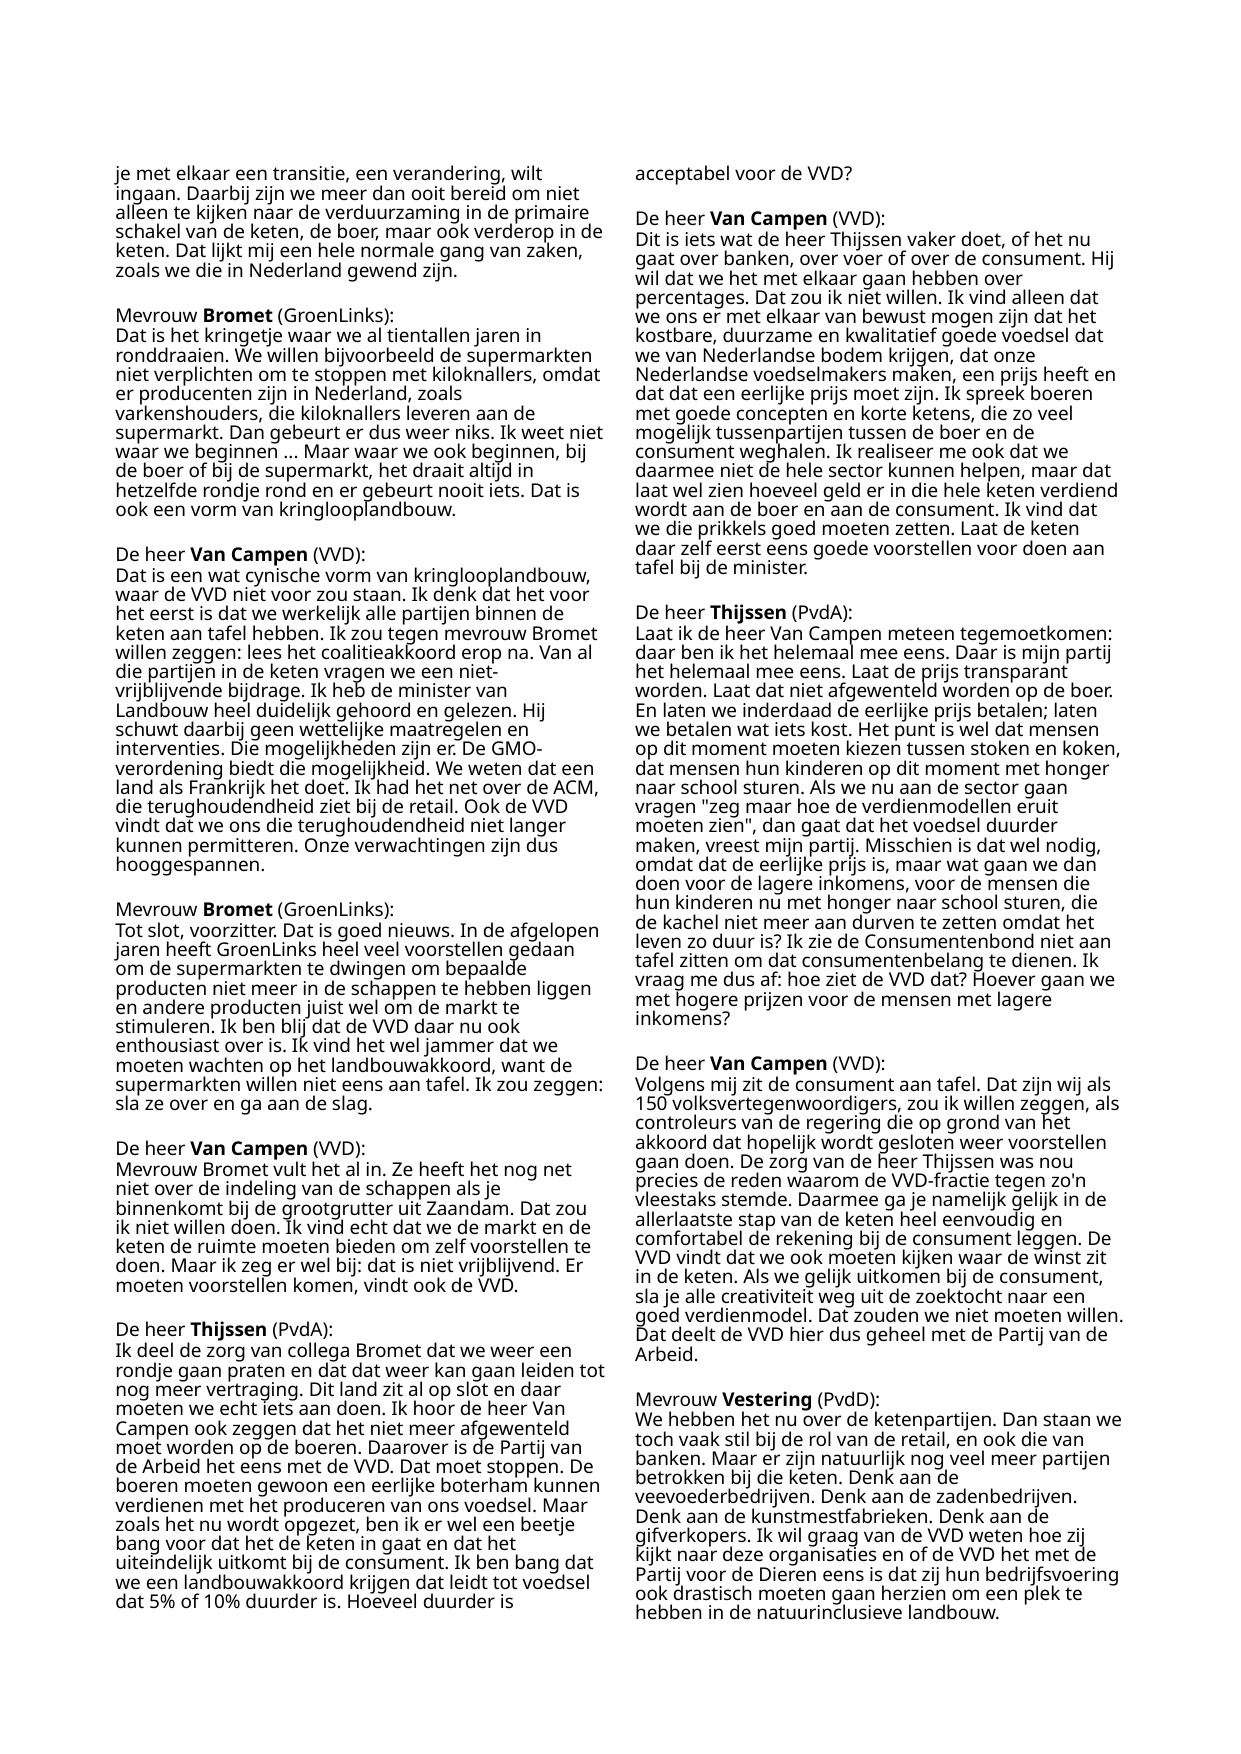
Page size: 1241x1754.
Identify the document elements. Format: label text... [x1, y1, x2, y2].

text De heer Van Campen (VVD): [635, 1050, 1125, 1076]
text Ik deel de zorg van collega Bromet dat we weer een rondje gaan praten en dat dat weer kan gaan leiden tot nog meer vertraging. Dit land zit al op slot en daar moeten we echt iets aan doen. Ik hoor de heer Van Campen ook zeggen dat het niet meer afgewenteld moet worden op de boeren. Daarover is de Partij van de Arbeid het eens met de VVD. Dat moet stoppen. De boeren moeten gewoon een eerlijke boterham kunnen verdienen met het produceren van ons voedsel. Maar zoals het nu wordt opgezet, ben ik er wel een beetje bang voor dat het de keten in gaat en dat het uiteindelijk uitkomt bij de consument. Ik ben bang dat we een landbouwakkoord krijgen dat leidt tot voedsel dat 5% of 10% duurder is. Hoeveel duurder is [115, 1342, 605, 1612]
text Dit is iets wat de heer Thijssen vaker doet, of het nu gaat over banken, over voer of over de consument. Hij wil dat we het met elkaar gaan hebben over percentages. Dat zou ik niet willen. Ik vind alleen dat we ons er met elkaar van bewust mogen zijn dat het kostbare, duurzame en kwalitatief goede voedsel dat we van Nederlandse bodem krijgen, dat onze Nederlandse voedselmakers maken, een prijs heeft en dat dat een eerlijke prijs moet zijn. Ik spreek boeren met goede concepten en korte ketens, die zo veel mogelijk tussenpartijen tussen de boer en de consument weghalen. Ik realiseer me ook dat we daarmee niet de hele sector kunnen helpen, maar dat laat wel zien hoeveel geld er in die hele keten verdiend wordt aan de boer en aan de consument. Ik vind dat we die prikkels goed moeten zetten. Laat de keten daar zelf eerst eens goede voorstellen voor doen aan tafel bij de minister. [635, 231, 1125, 578]
text Laat ik de heer Van Campen meteen tegemoetkomen: daar ben ik het helemaal mee eens. Daar is mijn partij het helemaal mee eens. Laat de prijs transparant worden. Laat dat niet afgewenteld worden op de boer. En laten we inderdaad de eerlijke prijs betalen; laten we betalen wat iets kost. Het punt is wel dat mensen op dit moment moeten kiezen tussen stoken en koken, dat mensen hun kinderen op dit moment met honger naar school sturen. Als we nu aan de sector gaan vragen "zeg maar hoe de verdienmodellen eruit moeten zien", dan gaat dat het voedsel duurder maken, vreest mijn partij. Misschien is dat wel nodig, omdat dat de eerlijke prijs is, maar wat gaan we dan doen voor de lagere inkomens, voor de mensen die hun kinderen nu met honger naar school sturen, die de kachel niet meer aan durven te zetten omdat het leven zo duur is? Ik zie de Consumentenbond niet aan tafel zitten om dat consumentenbelang te dienen. Ik vraag me dus af: hoe ziet de VVD dat? Hoever gaan we met hogere prijzen voor de mensen met lagere inkomens? [635, 624, 1125, 1029]
text De heer Van Campen (VVD): [115, 1135, 605, 1161]
text Mevrouw Bromet (GroenLinks): [115, 302, 605, 327]
text De heer Van Campen (VVD): [635, 205, 1125, 231]
text De heer Van Campen (VVD): [115, 541, 605, 567]
text De heer Thijssen (PvdA): [115, 1317, 605, 1342]
text Mevrouw Bromet vult het al in. Ze heeft het nog net niet over de indeling van de schappen als je binnenkomt bij de grootgrutter uit Zaandam. Dat zou ik niet willen doen. Ik vind echt dat we de markt en de keten de ruimte moeten bieden om zelf voorstellen te doen. Maar ik zeg er wel bij: dat is niet vrijblijvend. Er moeten voorstellen komen, vindt ook de VVD. [115, 1161, 605, 1296]
text je met elkaar een transitie, een verandering, wilt ingaan. Daarbij zijn we meer dan ooit bereid om niet alleen te kijken naar de verduurzaming in de primaire schakel van de keten, de boer, maar ook verderop in de keten. Dat lijkt mij een hele normale gang van zaken, zoals we die in Nederland gewend zijn. [115, 165, 605, 281]
text Volgens mij zit de consument aan tafel. Dat zijn wij als 150 volksvertegenwoordigers, zou ik willen zeggen, als controleurs van de regering die op grond van het akkoord dat hopelijk wordt gesloten weer voorstellen gaan doen. De zorg van de heer Thijssen was nou precies de reden waarom de VVD-fractie tegen zo'n vleestaks stemde. Daarmee ga je namelijk gelijk in de allerlaatste stap van de keten heel eenvoudig en comfortabel de rekening bij de consument leggen. De VVD vindt dat we ook moeten kijken waar de winst zit in de keten. Als we gelijk uitkomen bij de consument, sla je alle creativiteit weg uit de zoektocht naar een goed verdienmodel. Dat zouden we niet moeten willen. Dat deelt de VVD hier dus geheel met de Partij van de Arbeid. [635, 1076, 1125, 1365]
text acceptabel voor de VVD? [635, 165, 1125, 184]
text Dat is een wat cynische vorm van kringlooplandbouw, waar de VVD niet voor zou staan. Ik denk dat het voor het eerst is dat we werkelijk alle partijen binnen de keten aan tafel hebben. Ik zou tegen mevrouw Bromet willen zeggen: lees het coalitieakkoord erop na. Van al die partijen in de keten vragen we een niet-vrijblijvende bijdrage. Ik heb de minister van Landbouw heel duidelijk gehoord en gelezen. Hij schuwt daarbij geen wettelijke maatregelen en interventies. Die mogelijkheden zijn er. De GMO-verordening biedt die mogelijkheid. We weten dat een land als Frankrijk het doet. Ik had het net over de ACM, die terughoudendheid ziet bij de retail. Ook de VVD vindt dat we ons die terughoudendheid niet langer kunnen permitteren. Onze verwachtingen zijn dus hooggespannen. [115, 567, 605, 875]
text De heer Thijssen (PvdA): [635, 599, 1125, 624]
text Dat is het kringetje waar we al tientallen jaren in ronddraaien. We willen bijvoorbeeld de supermarkten niet verplichten om te stoppen met kiloknallers, omdat er producenten zijn in Nederland, zoals varkenshouders, die kiloknallers leveren aan de supermarkt. Dan gebeurt er dus weer niks. Ik weet niet waar we beginnen ... Maar waar we ook beginnen, bij de boer of bij de supermarkt, het draait altijd in hetzelfde rondje rond en er gebeurt nooit iets. Dat is ook een vorm van kringlooplandbouw. [115, 327, 605, 520]
text Mevrouw Vestering (PvdD): [635, 1386, 1125, 1411]
text We hebben het nu over de ketenpartijen. Dan staan we toch vaak stil bij de rol van de retail, en ook die van banken. Maar er zijn natuurlijk nog veel meer partijen betrokken bij die keten. Denk aan de veevoederbedrijven. Denk aan de zadenbedrijven. Denk aan de kunstmestfabrieken. Denk aan de gifverkopers. Ik wil graag van de VVD weten hoe zij kijkt naar deze organisaties en of de VVD het met de Partij voor de Dieren eens is dat zij hun bedrijfsvoering ook drastisch moeten gaan herzien om een plek te hebben in de natuurinclusieve landbouw. [635, 1411, 1125, 1623]
text Mevrouw Bromet (GroenLinks): [115, 896, 605, 922]
text Tot slot, voorzitter. Dat is goed nieuws. In de afgelopen jaren heeft GroenLinks heel veel voorstellen gedaan om de supermarkten te dwingen om bepaalde producten niet meer in de schappen te hebben liggen en andere producten juist wel om de markt te stimuleren. Ik ben blij dat de VVD daar nu ook enthousiast over is. Ik vind het wel jammer dat we moeten wachten op het landbouwakkoord, want de supermarkten willen niet eens aan tafel. Ik zou zeggen: sla ze over en ga aan de slag. [115, 922, 605, 1114]
